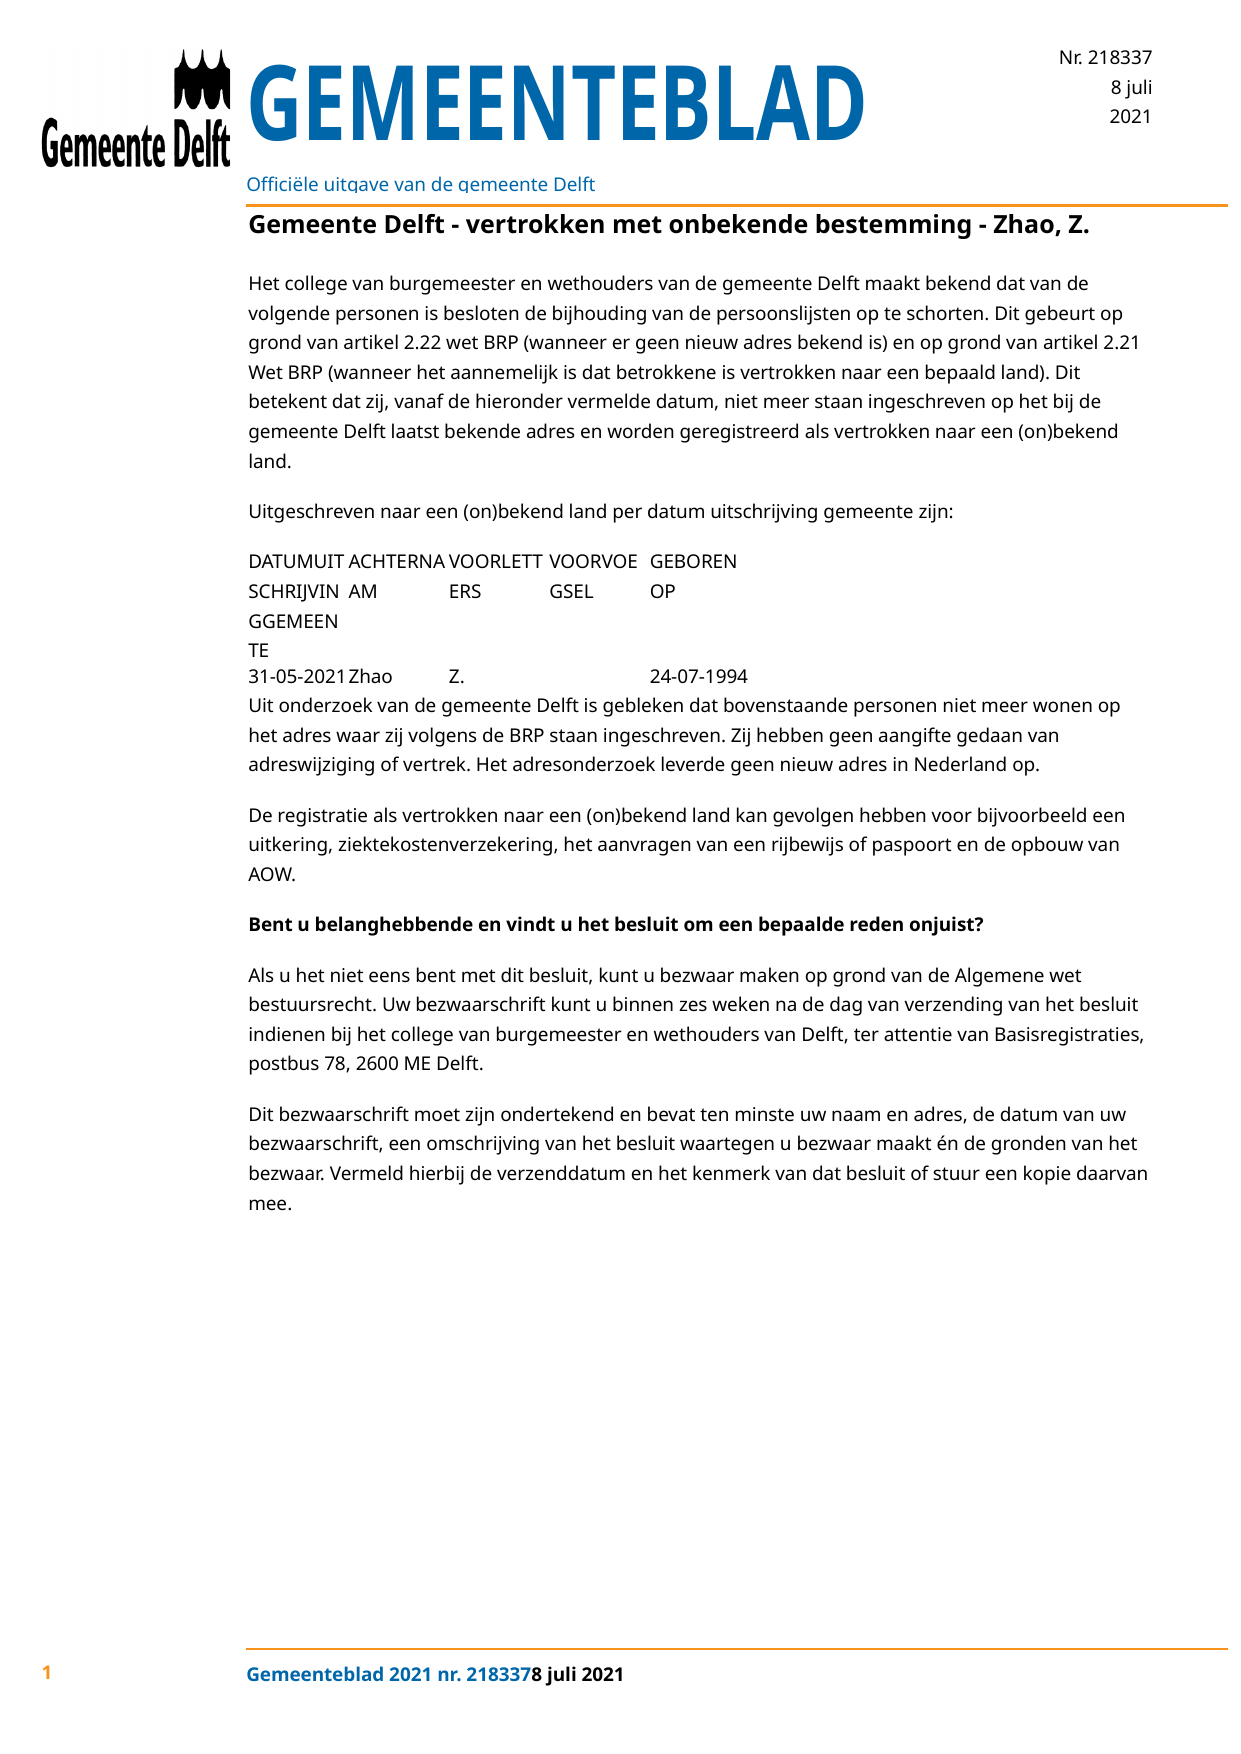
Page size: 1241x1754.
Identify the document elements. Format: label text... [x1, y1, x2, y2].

table_header DATUMUITSCHRIJVINGGEMEENTE [248, 549, 348, 663]
text Als u het niet eens bent met dit besluit, kunt u bezwaar maken op grond van de Algemene wet bestuursrecht. Uw bezwaarschrift kunt u binnen zes weken na de dag van verzending van het besluit indienen bij het college van burgemeester en wethouders van Delft, ter attentie van Basisregistraties, postbus 78, 2600 ME Delft. [248, 962, 1152, 1076]
table_cell 24-07-1994 [650, 663, 750, 689]
table_cell Zhao [348, 663, 449, 689]
text Het college van burgemeester en wethouders van de gemeente Delft maakt bekend dat van de volgende personen is besloten de bijhouding van de persoonslijsten op te schorten. Dit gebeurt op grond van artikel 2.22 wet BRP (wanneer er geen nieuw adres bekend is) en op grond van artikel 2.21 Wet BRP (wanneer het aannemelijk is dat betrokkene is vertrokken naar een bepaald land). Dit betekent dat zij, vanaf de hieronder vermelde datum, niet meer staan ingeschreven op het bij de gemeente Delft laatst bekende adres en worden geregistreerd als vertrokken naar een (on)bekend land. [248, 270, 1152, 473]
table_header GEBOREN OP [650, 549, 750, 663]
picture [41, 47, 231, 172]
text Dit bezwaarschrift moet zijn ondertekend en bevat ten minste uw naam en adres, de datum van uw bezwaarschrift, een omschrijving van het besluit waartegen u bezwaar maakt én de gronden van het bezwaar. Vermeld hierbij de verzenddatum en het kenmerk van dat besluit of stuur een kopie daarvan mee. [248, 1101, 1152, 1215]
table_header VOORLETTERS [449, 549, 549, 663]
table_cell [549, 663, 649, 689]
text Bent u belanghebbende en vindt u het besluit om een bepaalde reden onjuist? [248, 911, 1152, 937]
table_cell Z. [449, 663, 549, 689]
table_cell 31-05-2021 [248, 663, 348, 689]
table_header ACHTERNAAM [348, 549, 449, 663]
text Uitgeschreven naar een (on)bekend land per datum uitschrijving gemeente zijn: [248, 498, 1152, 524]
table_header VOORVOEGSEL [549, 549, 649, 663]
text Uit onderzoek van de gemeente Delft is gebleken dat bovenstaande personen niet meer wonen op het adres waar zij volgens de BRP staan ingeschreven. Zij hebben geen aangifte gedaan van adreswijziging of vertrek. Het adresonderzoek leverde geen nieuw adres in Nederland op. [248, 692, 1152, 777]
text Gemeente Delft - vertrokken met onbekende bestemming - Zhao, Z. [248, 207, 1152, 241]
text De registratie als vertrokken naar een (on)bekend land kan gevolgen hebben voor bijvoorbeeld een uitkering, ziektekostenverzekering, het aanvragen van een rijbewijs of paspoort en de opbouw van AOW. [248, 802, 1152, 887]
